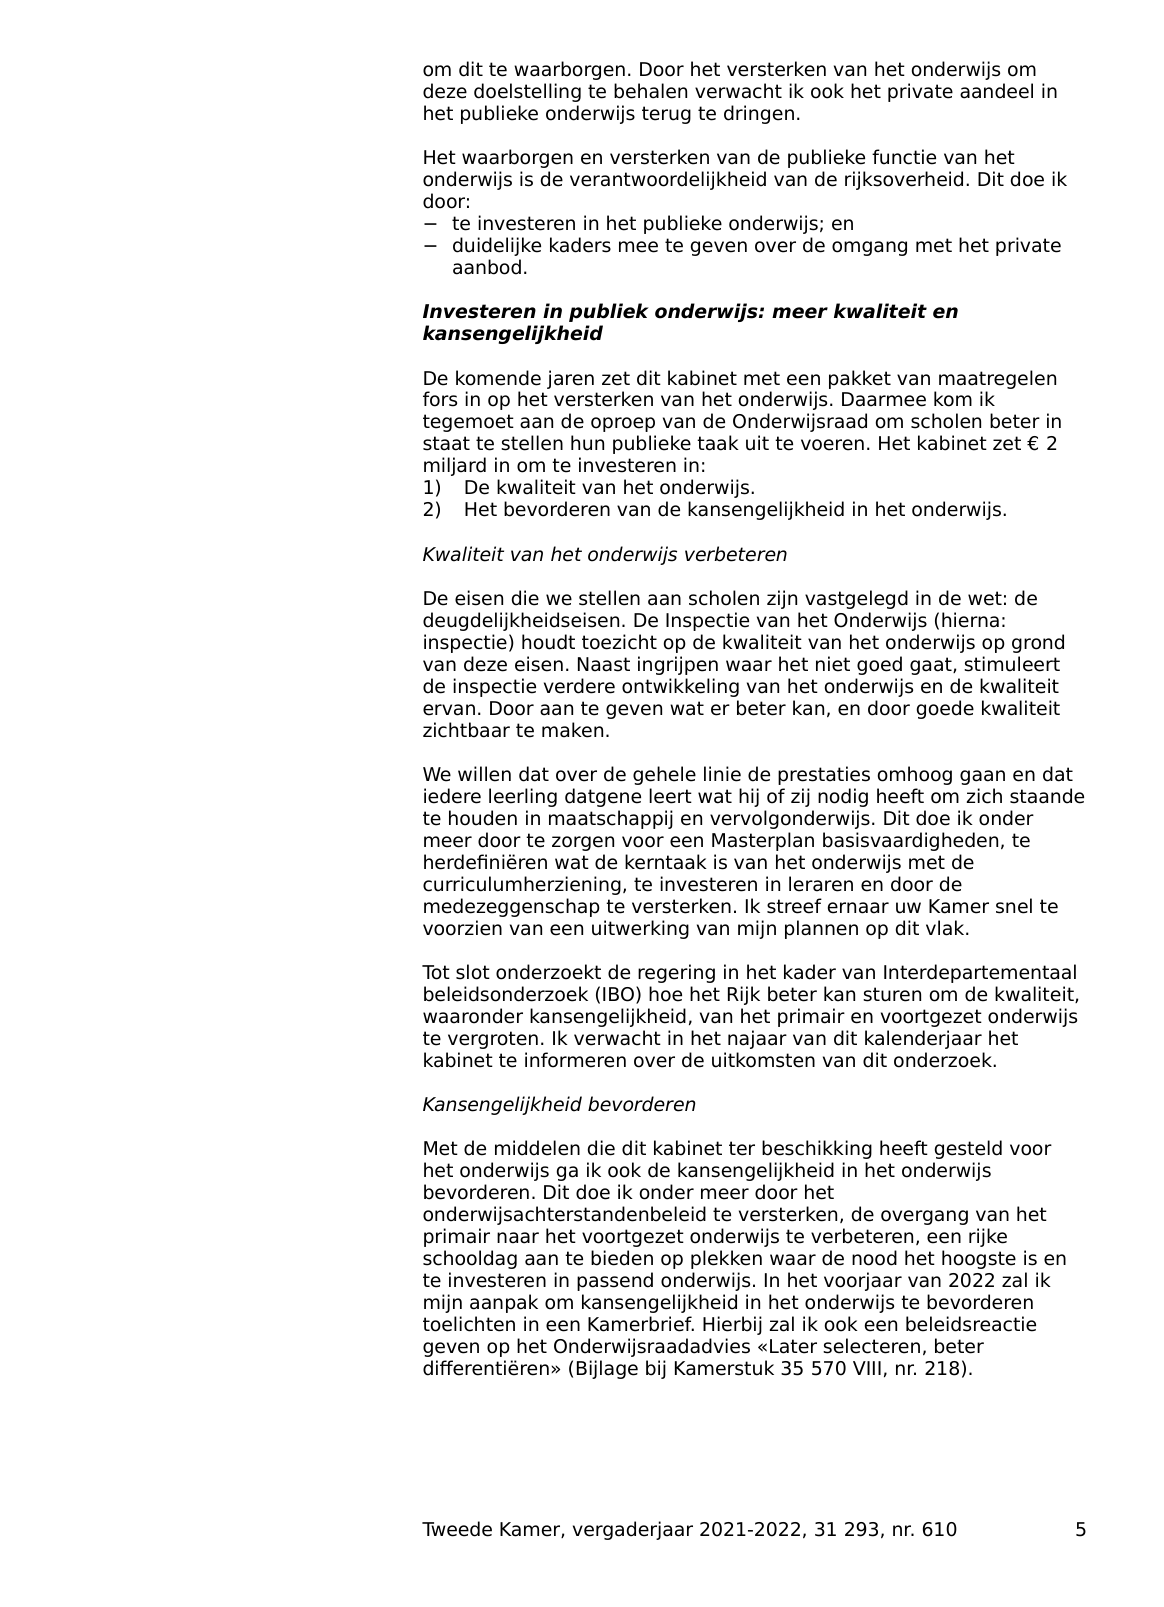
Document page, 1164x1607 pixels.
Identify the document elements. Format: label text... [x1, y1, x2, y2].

text Met de middelen die dit kabinet ter beschikking heeft gesteld voor het onderwijs ga ik ook de kansengelijkheid in het onderwijs bevorderen. Dit doe ik onder meer door het onderwijsachterstandenbeleid te versterken, de overgang van het primair naar het voortgezet onderwijs te verbeteren, een rijke schooldag aan te bieden op plekken waar de nood het hoogste is en te investeren in passend onderwijs. In het voorjaar van 2022 zal ik mijn aanpak om kansengelijkheid in het onderwijs te bevorderen toelichten in een Kamerbrief. Hierbij zal ik ook een beleidsreactie geven op het Onderwijsraadadvies «Later selecteren, beter differentiëren» (Bijlage bij Kamerstuk 35 570 VIII, nr. 218). [422, 1138, 1087, 1380]
text 2) Het bevorderen van de kansengelijkheid in het onderwijs. [422, 499, 1087, 521]
text De komende jaren zet dit kabinet met een pakket van maatregelen fors in op het versterken van het onderwijs. Daarmee kom ik tegemoet aan de oproep van de Onderwijsraad om scholen beter in staat te stellen hun publieke taak uit te voeren. Het kabinet zet € 2 miljard in om te investeren in: [422, 367, 1087, 477]
subtitle Kwaliteit van het onderwijs verbeteren [422, 543, 1087, 565]
text − te investeren in het publieke onderwijs; en [422, 213, 1087, 235]
subtitle Investeren in publiek onderwijs: meer kwaliteit en kansengelijkheid [422, 301, 1087, 345]
text We willen dat over de gehele linie de prestaties omhoog gaan en dat iedere leerling datgene leert wat hij of zij nodig heeft om zich staande te houden in maatschappij en vervolgonderwijs. Dit doe ik onder meer door te zorgen voor een Masterplan basisvaardigheden, te herdefiniëren wat de kerntaak is van het onderwijs met de curriculumherziening, te investeren in leraren en door de medezeggenschap te versterken. Ik streef ernaar uw Kamer snel te voorzien van een uitwerking van mijn plannen op dit vlak. [422, 764, 1087, 939]
text om dit te waarborgen. Door het versterken van het onderwijs om deze doelstelling te behalen verwacht ik ook het private aandeel in het publieke onderwijs terug te dringen. [422, 59, 1087, 125]
text De eisen die we stellen aan scholen zijn vastgelegd in de wet: de deugdelijkheidseisen. De Inspectie van het Onderwijs (hierna: inspectie) houdt toezicht op de kwaliteit van het onderwijs op grond van deze eisen. Naast ingrijpen waar het niet goed gaat, stimuleert de inspectie verdere ontwikkeling van het onderwijs en de kwaliteit ervan. Door aan te geven wat er beter kan, en door goede kwaliteit zichtbaar te maken. [422, 588, 1087, 741]
text 1) De kwaliteit van het onderwijs. [422, 477, 1087, 499]
subtitle Kansengelijkheid bevorderen [422, 1094, 1087, 1116]
text Het waarborgen en versterken van de publieke functie van het onderwijs is de verantwoordelijkheid van de rijksoverheid. Dit doe ik door: [422, 147, 1087, 213]
text Tot slot onderzoekt de regering in het kader van Interdepartementaal beleidsonderzoek (IBO) hoe het Rijk beter kan sturen om de kwaliteit, waaronder kansengelijkheid, van het primair en voortgezet onderwijs te vergroten. Ik verwacht in het najaar van dit kalenderjaar het kabinet te informeren over de uitkomsten van dit onderzoek. [422, 962, 1087, 1072]
text − duidelijke kaders mee te geven over de omgang met het private aanbod. [422, 235, 1087, 279]
